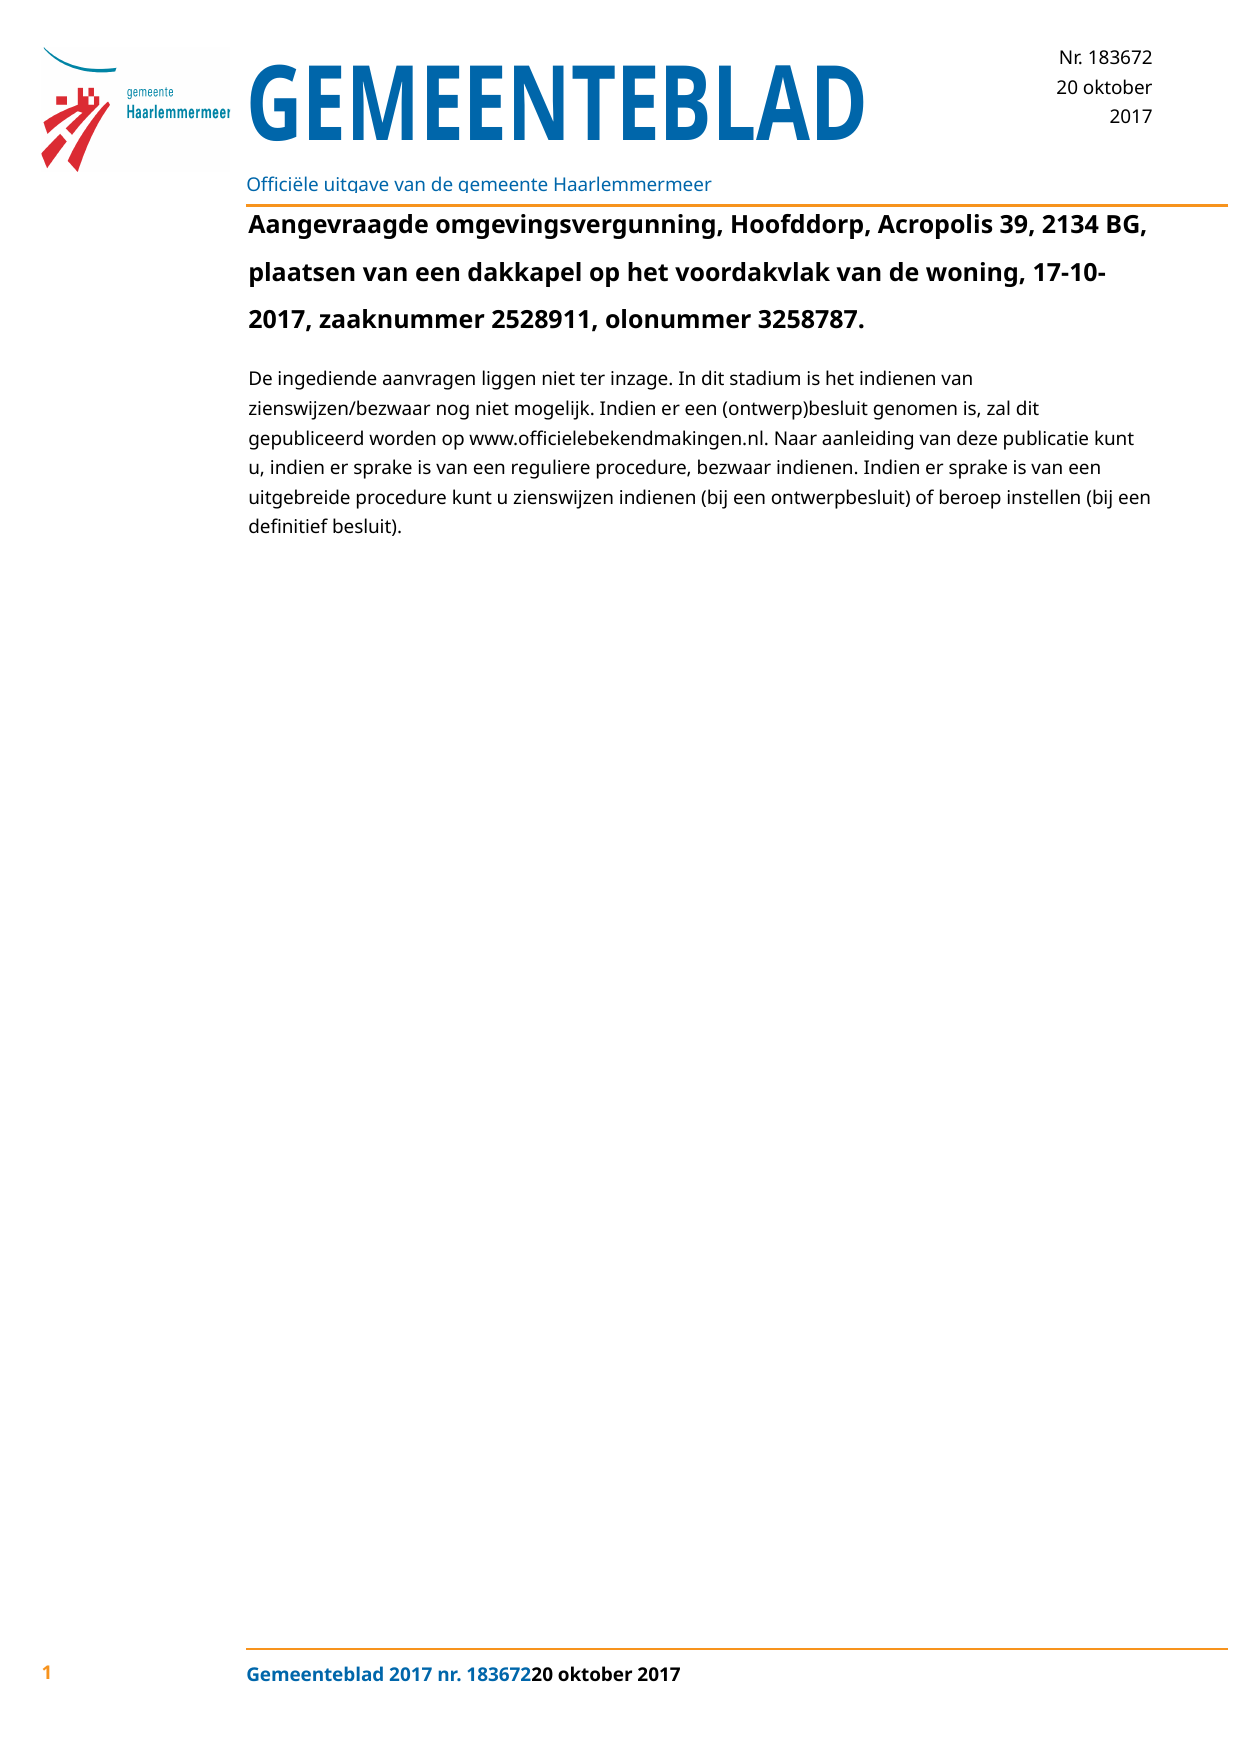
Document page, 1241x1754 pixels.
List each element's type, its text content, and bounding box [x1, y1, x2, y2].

text De ingediende aanvragen liggen niet ter inzage. In dit stadium is het indienen van zienswijzen/bezwaar nog niet mogelijk. Indien er een (ontwerp)besluit genomen is, zal dit gepubliceerd worden op www.officielebekendmakingen.nl. Naar aanleiding van deze publicatie kunt u, indien er sprake is van een reguliere procedure, bezwaar indienen. Indien er sprake is van een uitgebreide procedure kunt u zienswijzen indienen (bij een ontwerpbesluit) of beroep instellen (bij een definitief besluit). [248, 366, 1152, 539]
text Aangevraagde omgevingsvergunning, Hoofddorp, Acropolis 39, 2134 BG, plaatsen van een dakkapel op het voordakvlak van de woning, 17-10-2017, zaaknummer 2528911, olonummer 3258787. [248, 207, 1152, 336]
picture [41, 47, 231, 172]
